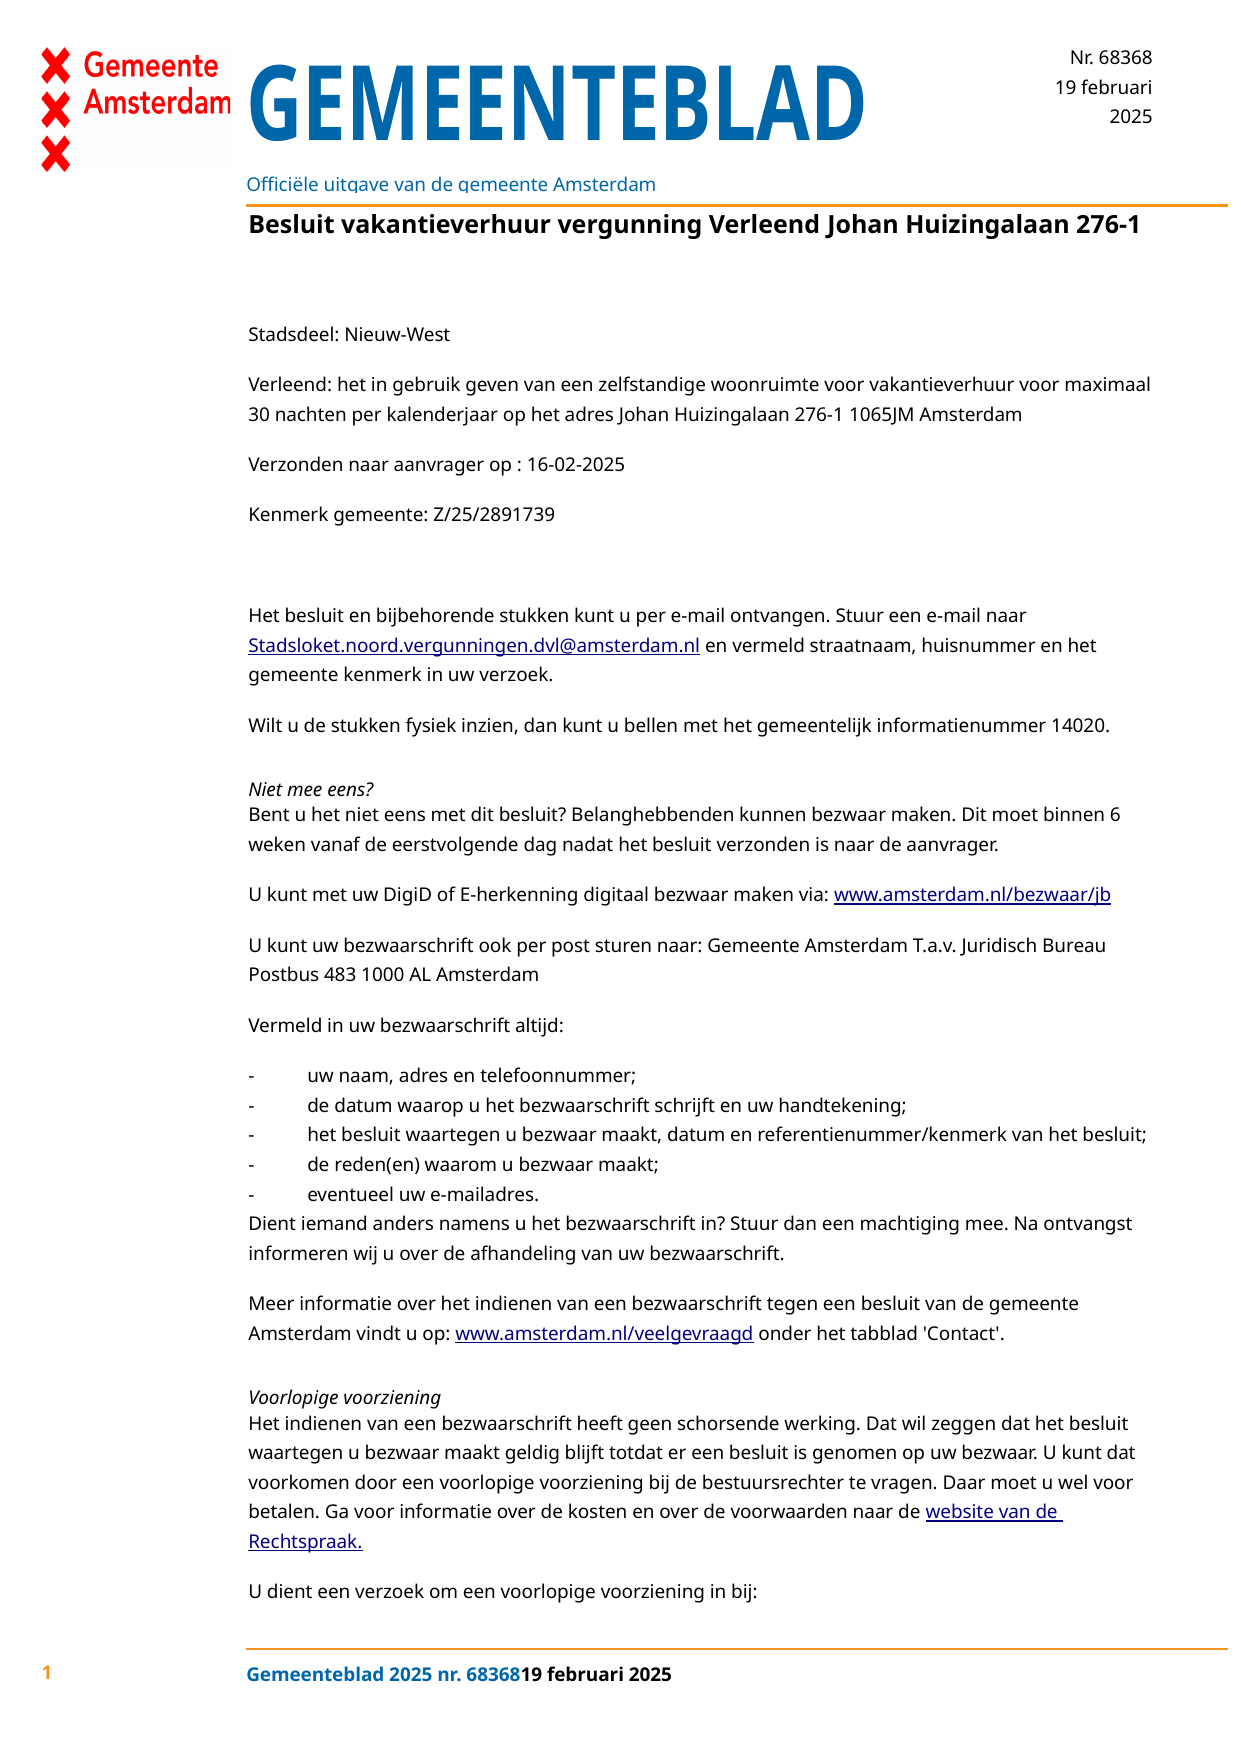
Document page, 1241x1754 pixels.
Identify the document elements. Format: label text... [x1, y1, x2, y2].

text U dient een verzoek om een voorlopige voorziening in bij: [248, 1578, 1152, 1604]
text Stadsdeel: Nieuw-West [248, 321, 1152, 346]
text Verzonden naar aanvrager op : 16-02-2025 [248, 451, 1152, 477]
text Dient iemand anders namens u het bezwaarschrift in? Stuur dan een machtiging mee. Na ontvangst informeren wij u over de afhandeling van uw bezwaarschrift. [248, 1210, 1152, 1266]
text Het indienen van een bezwaarschrift heeft geen schorsende werking. Dat wil zeggen dat het besluit waartegen u bezwaar maakt geldig blijft totdat er een besluit is genomen op uw bezwaar. U kunt dat voorkomen door een voorlopige voorziening bij de bestuursrechter te vragen. Daar moet u wel voor betalen. Ga voor informatie over de kosten en over de voorwaarden naar de website van de Rechtspraak. [248, 1410, 1152, 1554]
text Kenmerk gemeente: Z/25/2891739 [248, 502, 1152, 527]
text Voorlopige voorziening [248, 1384, 1152, 1410]
text Het besluit en bijbehorende stukken kunt u per e-mail ontvangen. Stuur een e-mail naar Stadsloket.noord.vergunningen.dvl@amsterdam.nl en vermeld straatnaam, huisnummer en het gemeente kenmerk in uw verzoek. [248, 602, 1152, 687]
text Niet mee eens? [248, 776, 1152, 802]
text Besluit vakantieverhuur vergunning Verleend Johan Huizingalaan 276-1 [248, 207, 1152, 241]
text U kunt met uw DigiD of E-herkenning digitaal bezwaar maken via: www.amsterdam.nl/bezwaar/jb [248, 882, 1152, 907]
list de reden(en) waarom u bezwaar maakt; [248, 1151, 1152, 1177]
text Wilt u de stukken fysiek inzien, dan kunt u bellen met het gemeentelijk informatienummer 14020. [248, 712, 1152, 738]
picture [41, 47, 231, 172]
list de datum waarop u het bezwaarschrift schrijft en uw handtekening; [248, 1092, 1152, 1118]
list uw naam, adres en telefoonnummer; [248, 1062, 1152, 1088]
text Bent u het niet eens met dit besluit? Belanghebbenden kunnen bezwaar maken. Dit moet binnen 6 weken vanaf de eerstvolgende dag nadat het besluit verzonden is naar de aanvrager. [248, 802, 1152, 857]
text Verleend: het in gebruik geven van een zelfstandige woonruimte voor vakantieverhuur voor maximaal 30 nachten per kalenderjaar op het adres Johan Huizingalaan 276-1 1065JM Amsterdam [248, 371, 1152, 426]
text Meer informatie over het indienen van een bezwaarschrift tegen een besluit van de gemeente Amsterdam vindt u op: www.amsterdam.nl/veelgevraagd onder het tabblad 'Contact'. [248, 1290, 1152, 1346]
text U kunt uw bezwaarschrift ook per post sturen naar: Gemeente Amsterdam T.a.v. Juridisch Bureau Postbus 483 1000 AL Amsterdam [248, 932, 1152, 987]
list het besluit waartegen u bezwaar maakt, datum en referentienummer/kenmerk van het besluit; [248, 1122, 1152, 1147]
list eventueel uw e-mailadres. [248, 1181, 1152, 1207]
text Vermeld in uw bezwaarschrift altijd: [248, 1012, 1152, 1038]
